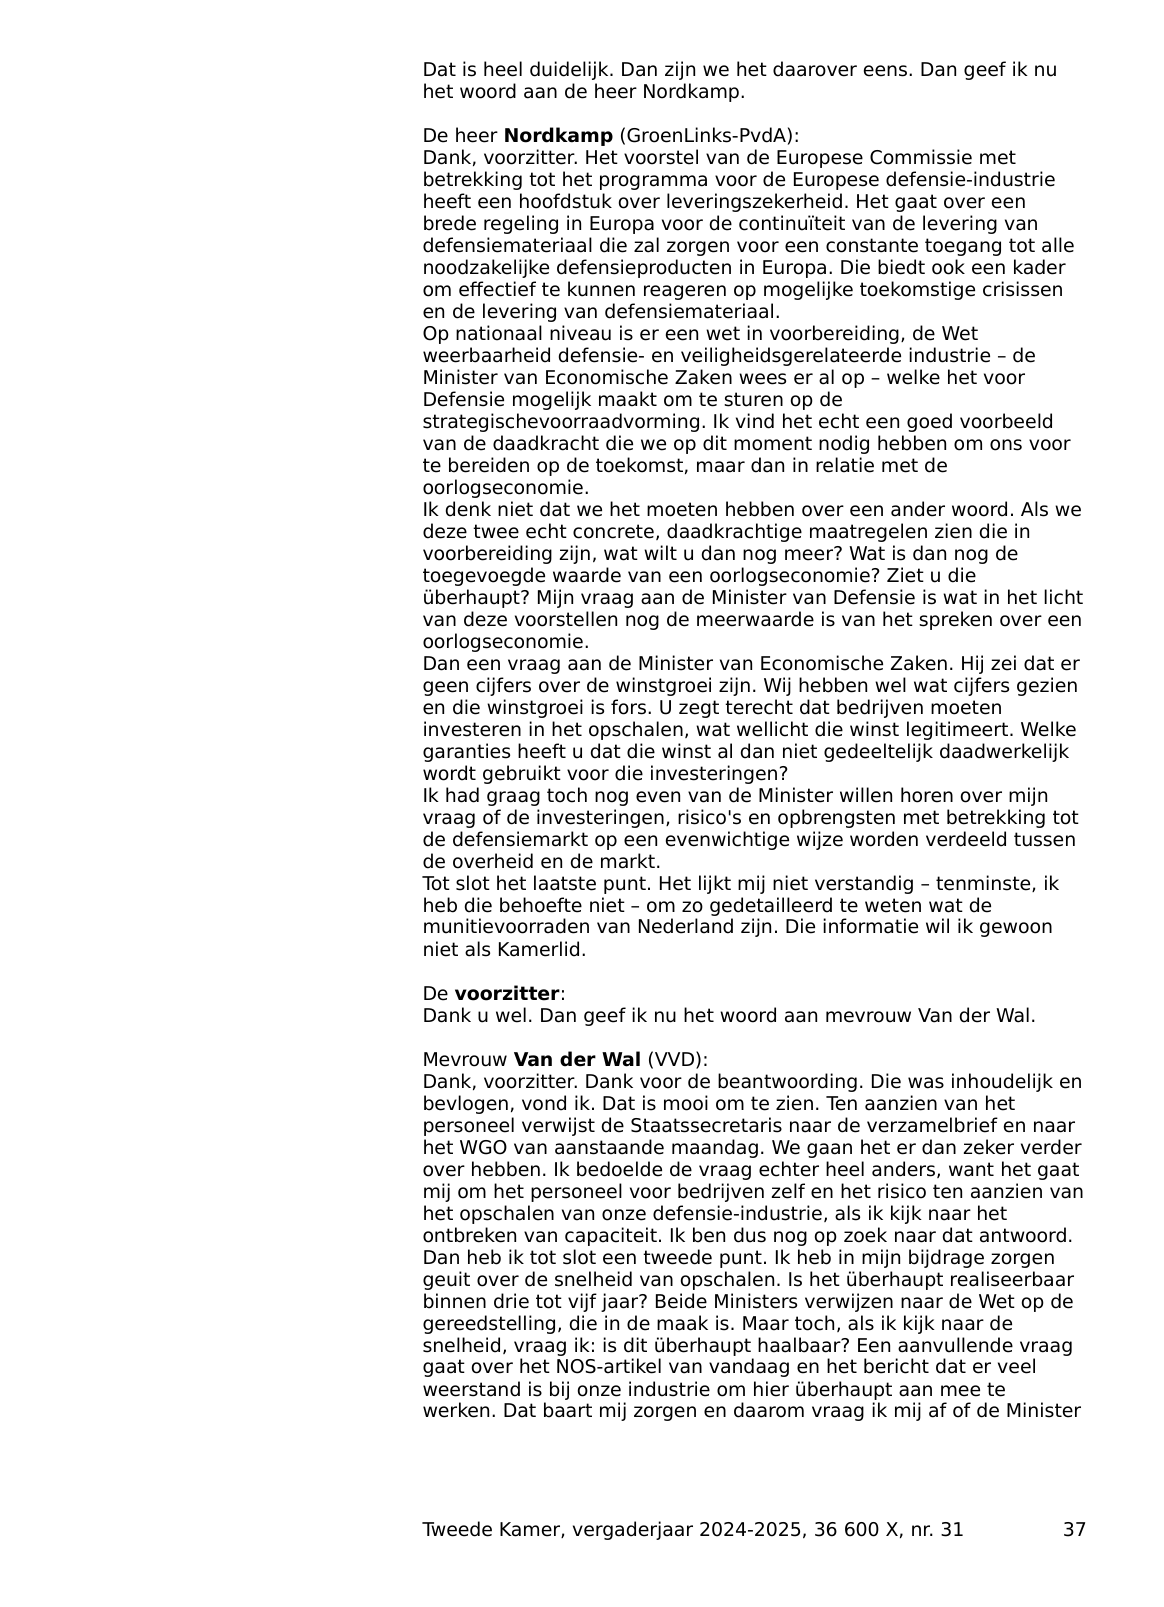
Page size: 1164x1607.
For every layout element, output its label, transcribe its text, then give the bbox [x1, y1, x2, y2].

text Dank u wel. Dan geef ik nu het woord aan mevrouw Van der Wal. [422, 1004, 1087, 1027]
text Dan heb ik tot slot een tweede punt. Ik heb in mijn bijdrage zorgen geuit over de snelheid van opschalen. Is het überhaupt realiseerbaar binnen drie tot vijf jaar? Beide Ministers verwijzen naar de Wet op de gereedstelling, die in de maak is. Maar toch, als ik kijk naar de snelheid, vraag ik: is dit überhaupt haalbaar? Een aanvullende vraag gaat over het NOS-artikel van vandaag en het bericht dat er veel weerstand is bij onze industrie om hier überhaupt aan mee te werken. Dat baart mij zorgen en daarom vraag ik mij af of de Minister [422, 1247, 1087, 1422]
text Op nationaal niveau is er een wet in voorbereiding, de Wet weerbaarheid defensie- en veiligheidsgerelateerde industrie – de Minister van Economische Zaken wees er al op – welke het voor Defensie mogelijk maakt om te sturen op de strategischevoorraadvorming. Ik vind het echt een goed voorbeeld van de daadkracht die we op dit moment nodig hebben om ons voor te bereiden op de toekomst, maar dan in relatie met de oorlogseconomie. [422, 323, 1087, 499]
text De heer Nordkamp (GroenLinks-PvdA): [422, 125, 1087, 147]
text Dank, voorzitter. Het voorstel van de Europese Commissie met betrekking tot het programma voor de Europese defensie-industrie heeft een hoofdstuk over leveringszekerheid. Het gaat over een brede regeling in Europa voor de continuïteit van de levering van defensiemateriaal die zal zorgen voor een constante toegang tot alle noodzakelijke defensieproducten in Europa. Die biedt ook een kader om effectief te kunnen reageren op mogelijke toekomstige crisissen en de levering van defensiemateriaal. [422, 147, 1087, 323]
text Dan een vraag aan de Minister van Economische Zaken. Hij zei dat er geen cijfers over de winstgroei zijn. Wij hebben wel wat cijfers gezien en die winstgroei is fors. U zegt terecht dat bedrijven moeten investeren in het opschalen, wat wellicht die winst legitimeert. Welke garanties heeft u dat die winst al dan niet gedeeltelijk daadwerkelijk wordt gebruikt voor die investeringen? [422, 653, 1087, 784]
text Ik had graag toch nog even van de Minister willen horen over mijn vraag of de investeringen, risico's en opbrengsten met betrekking tot de defensiemarkt op een evenwichtige wijze worden verdeeld tussen de overheid en de markt. [422, 784, 1087, 872]
text De voorzitter: [422, 983, 1087, 1004]
text Dank, voorzitter. Dank voor de beantwoording. Die was inhoudelijk en bevlogen, vond ik. Dat is mooi om te zien. Ten aanzien van het personeel verwijst de Staatssecretaris naar de verzamelbrief en naar het WGO van aanstaande maandag. We gaan het er dan zeker verder over hebben. Ik bedoelde de vraag echter heel anders, want het gaat mij om het personeel voor bedrijven zelf en het risico ten aanzien van het opschalen van onze defensie-industrie, als ik kijk naar het ontbreken van capaciteit. Ik ben dus nog op zoek naar dat antwoord. [422, 1071, 1087, 1247]
text Tot slot het laatste punt. Het lijkt mij niet verstandig – tenminste, ik heb die behoefte niet – om zo gedetailleerd te weten wat de munitievoorraden van Nederland zijn. Die informatie wil ik gewoon niet als Kamerlid. [422, 872, 1087, 960]
text Mevrouw Van der Wal (VVD): [422, 1049, 1087, 1071]
text Ik denk niet dat we het moeten hebben over een ander woord. Als we deze twee echt concrete, daadkrachtige maatregelen zien die in voorbereiding zijn, wat wilt u dan nog meer? Wat is dan nog de toegevoegde waarde van een oorlogseconomie? Ziet u die überhaupt? Mijn vraag aan de Minister van Defensie is wat in het licht van deze voorstellen nog de meerwaarde is van het spreken over een oorlogseconomie. [422, 499, 1087, 653]
text Dat is heel duidelijk. Dan zijn we het daarover eens. Dan geef ik nu het woord aan de heer Nordkamp. [422, 59, 1087, 103]
